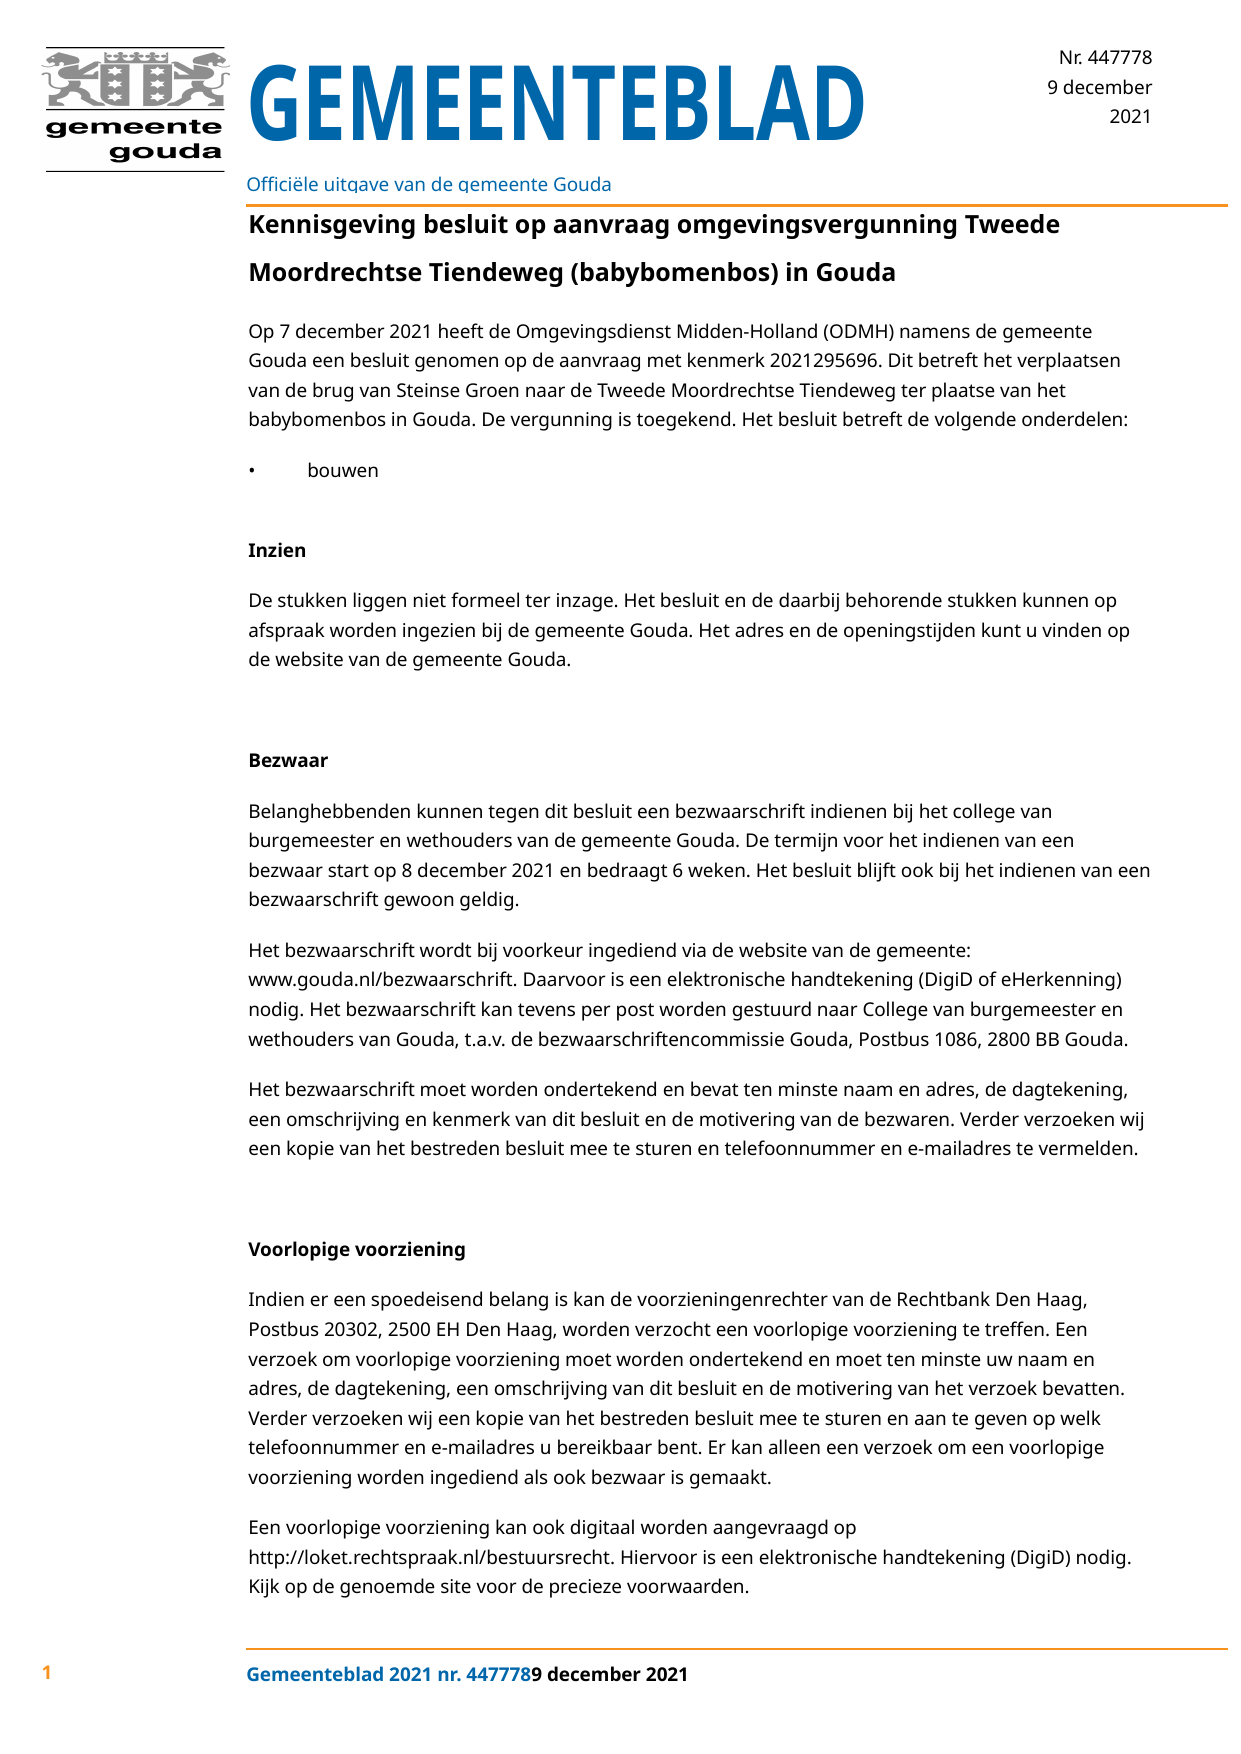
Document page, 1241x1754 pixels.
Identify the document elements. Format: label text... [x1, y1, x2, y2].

text De stukken liggen niet formeel ter inzage. Het besluit en de daarbij behorende stukken kunnen op afspraak worden ingezien bij de gemeente Gouda. Het adres en de openingstijden kunt u vinden op de website van de gemeente Gouda. [248, 587, 1152, 672]
text Het bezwaarschrift wordt bij voorkeur ingediend via de website van de gemeente: www.gouda.nl/bezwaarschrift. Daarvoor is een elektronische handtekening (DigiD of eHerkenning) nodig. Het bezwaarschrift kan tevens per post worden gestuurd naar College van burgemeester en wethouders van Gouda, t.a.v. de bezwaarschriftencommissie Gouda, Postbus 1086, 2800 BB Gouda. [248, 937, 1152, 1052]
text Belanghebbenden kunnen tegen dit besluit een bezwaarschrift indienen bij het college van burgemeester en wethouders van de gemeente Gouda. De termijn voor het indienen van een bezwaar start op 8 december 2021 en bedraagt 6 weken. Het besluit blijft ook bij het indienen van een bezwaarschrift gewoon geldig. [248, 798, 1152, 912]
text Op 7 december 2021 heeft de Omgevingsdienst Midden-Holland (ODMH) namens de gemeente Gouda een besluit genomen op de aanvraag met kenmerk 2021295696. Dit betreft het verplaatsen van de brug van Steinse Groen naar de Tweede Moordrechtse Tiendeweg ter plaatse van het babybomenbos in Gouda. De vergunning is toegekend. Het besluit betreft de volgende onderdelen: [248, 318, 1152, 432]
text Inzien [248, 537, 1152, 563]
text Voorlopige voorziening [248, 1236, 1152, 1262]
text Het bezwaarschrift moet worden ondertekend en bevat ten minste naam en adres, de dagtekening, een omschrijving en kenmerk van dit besluit en de motivering van de bezwaren. Verder verzoeken wij een kopie van het bestreden besluit mee te sturen en telefoonnummer en e-mailadres te vermelden. [248, 1076, 1152, 1161]
picture [41, 47, 231, 172]
text Een voorlopige voorziening kan ook digitaal worden aangevraagd op http://loket.rechtspraak.nl/bestuursrecht. Hiervoor is een elektronische handtekening (DigiD) nodig. Kijk op de genoemde site voor de precieze voorwaarden. [248, 1514, 1152, 1599]
text Kennisgeving besluit op aanvraag omgevingsvergunning Tweede Moordrechtse Tiendeweg (babybomenbos) in Gouda [248, 207, 1152, 288]
list bouwen [248, 457, 1152, 483]
text Bezwaar [248, 747, 1152, 773]
text Indien er een spoedeisend belang is kan de voorzieningenrechter van de Rechtbank Den Haag, Postbus 20302, 2500 EH Den Haag, worden verzocht een voorlopige voorziening te treffen. Een verzoek om voorlopige voorziening moet worden ondertekend en moet ten minste uw naam en adres, de dagtekening, een omschrijving van dit besluit en de motivering van het verzoek bevatten. Verder verzoeken wij een kopie van het bestreden besluit mee te sturen en aan te geven op welk telefoonnummer en e-mailadres u bereikbaar bent. Er kan alleen een verzoek om een voorlopige voorziening worden ingediend als ook bezwaar is gemaakt. [248, 1287, 1152, 1490]
